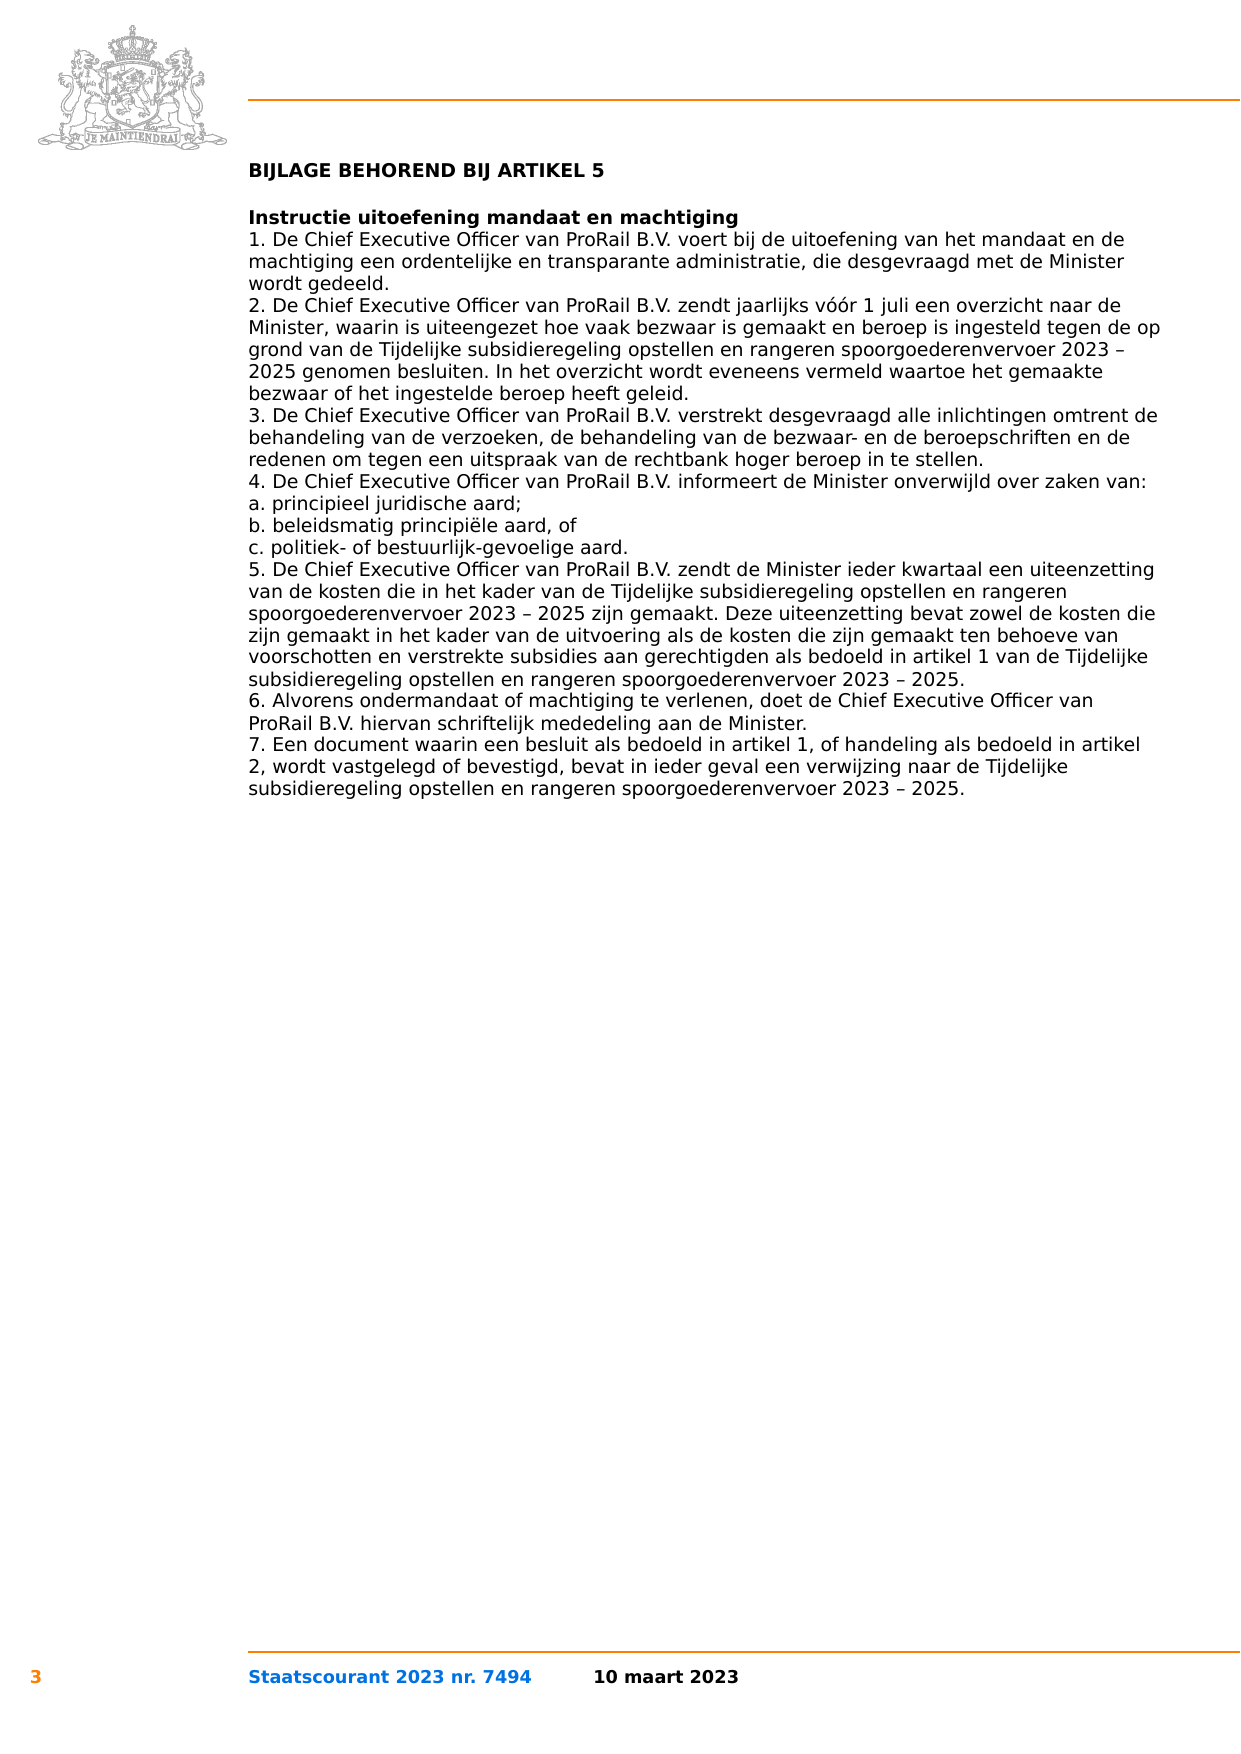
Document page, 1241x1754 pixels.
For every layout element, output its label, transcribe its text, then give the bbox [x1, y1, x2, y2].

text 5. De Chief Executive Officer van ProRail B.V. zendt de Minister ieder kwartaal een uiteenzetting van de kosten die in het kader van de Tijdelijke subsidieregeling opstellen en rangeren spoorgoederenvervoer 2023 – 2025 zijn gemaakt. Deze uiteenzetting bevat zowel de kosten die zijn gemaakt in het kader van de uitvoering als de kosten die zijn gemaakt ten behoeve van voorschotten en verstrekte subsidies aan gerechtigden als bedoeld in artikel 1 van de Tijdelijke subsidieregeling opstellen en rangeren spoorgoederenvervoer 2023 – 2025. [248, 558, 1163, 690]
text 2. De Chief Executive Officer van ProRail B.V. zendt jaarlijks vóór 1 juli een overzicht naar de Minister, waarin is uiteengezet hoe vaak bezwaar is gemaakt en beroep is ingesteld tegen de op grond van de Tijdelijke subsidieregeling opstellen en rangeren spoorgoederenvervoer 2023 – 2025 genomen besluiten. In het overzicht wordt eveneens vermeld waartoe het gemaakte bezwaar of het ingestelde beroep heeft geleid. [248, 295, 1163, 405]
text 1. De Chief Executive Officer van ProRail B.V. voert bij de uitoefening van het mandaat en de machtiging een ordentelijke en transparante administratie, die desgevraagd met de Minister wordt gedeeld. [248, 229, 1163, 295]
text a. principieel juridische aard; [248, 493, 1163, 514]
subtitle BIJLAGE BEHOREND BIJ ARTIKEL 5 [248, 160, 1163, 182]
subtitle Instructie uitoefening mandaat en machtiging [248, 207, 1163, 229]
text 4. De Chief Executive Officer van ProRail B.V. informeert de Minister onverwijld over zaken van: [248, 471, 1163, 493]
text b. beleidsmatig principiële aard, of [248, 514, 1163, 537]
text c. politiek- of bestuurlijk-gevoelige aard. [248, 537, 1163, 558]
text 7. Een document waarin een besluit als bedoeld in artikel 1, of handeling als bedoeld in artikel 2, wordt vastgelegd of bevestigd, bevat in ieder geval een verwijzing naar de Tijdelijke subsidieregeling opstellen en rangeren spoorgoederenvervoer 2023 – 2025. [248, 734, 1163, 800]
text 3. De Chief Executive Officer van ProRail B.V. verstrekt desgevraagd alle inlichtingen omtrent de behandeling van de verzoeken, de behandeling van de bezwaar- en de beroepschriften en de redenen om tegen een uitspraak van de rechtbank hoger beroep in te stellen. [248, 405, 1163, 471]
text 6. Alvorens ondermandaat of machtiging te verlenen, doet de Chief Executive Officer van ProRail B.V. hiervan schriftelijk mededeling aan de Minister. [248, 690, 1163, 734]
picture [38, 25, 227, 150]
